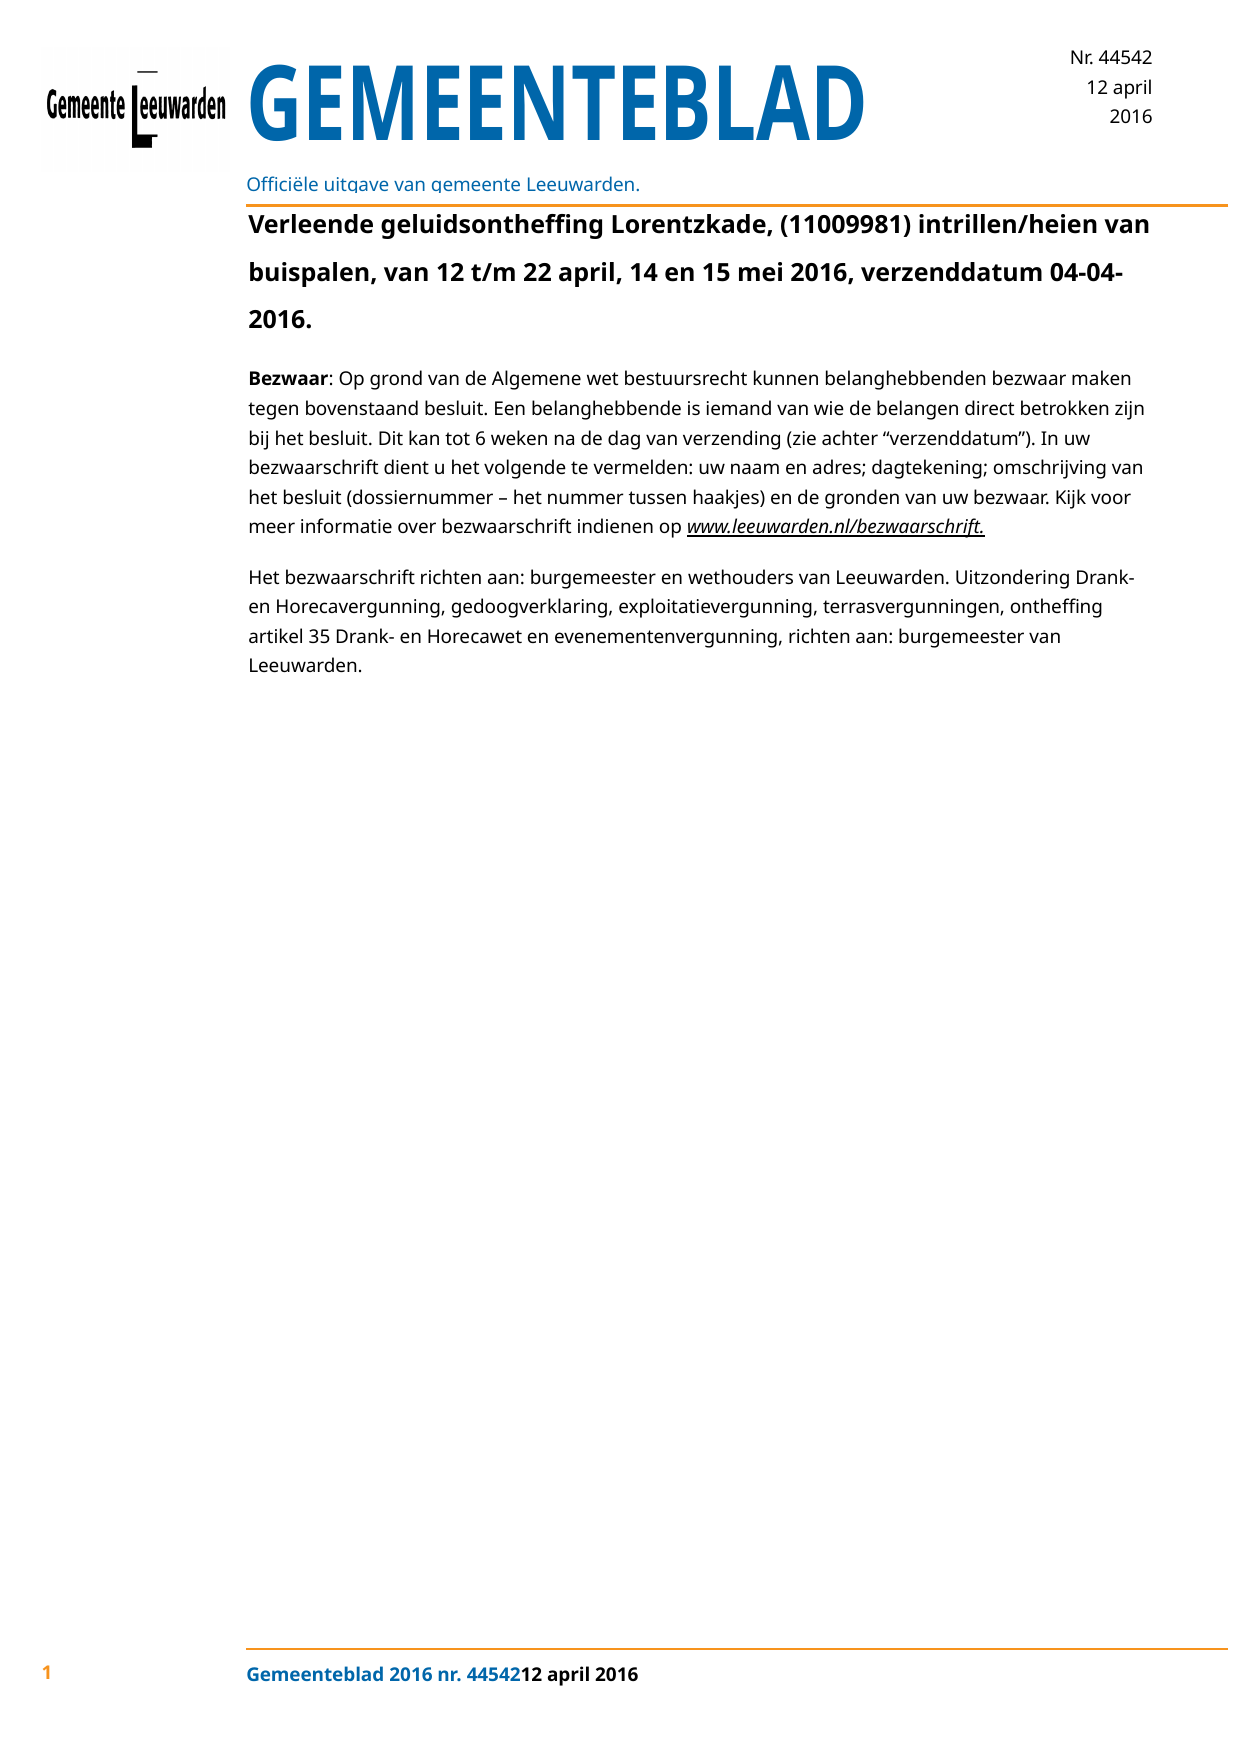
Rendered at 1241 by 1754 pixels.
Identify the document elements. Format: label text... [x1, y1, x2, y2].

picture [41, 47, 231, 172]
text Bezwaar: Op grond van de Algemene wet bestuursrecht kunnen belanghebbenden bezwaar maken tegen bovenstaand besluit. Een belanghebbende is iemand van wie de belangen direct betrokken zijn bij het besluit. Dit kan tot 6 weken na de dag van verzending (zie achter “verzenddatum”). In uw bezwaarschrift dient u het volgende te vermelden: uw naam en adres; dagtekening; omschrijving van het besluit (dossiernummer – het nummer tussen haakjes) en de gronden van uw bezwaar. Kijk voor meer informatie over bezwaarschrift indienen op www.leeuwarden.nl/bezwaarschrift. [248, 366, 1152, 539]
text Het bezwaarschrift richten aan: burgemeester en wethouders van Leeuwarden. Uitzondering Drank- en Horecavergunning, gedoogverklaring, exploitatievergunning, terrasvergunningen, ontheffing artikel 35 Drank- en Horecawet en evenementenvergunning, richten aan: burgemeester van Leeuwarden. [248, 564, 1152, 678]
text Verleende geluidsontheffing Lorentzkade, (11009981) intrillen/heien van buispalen, van 12 t/m 22 april, 14 en 15 mei 2016, verzenddatum 04-04-2016. [248, 207, 1152, 336]
